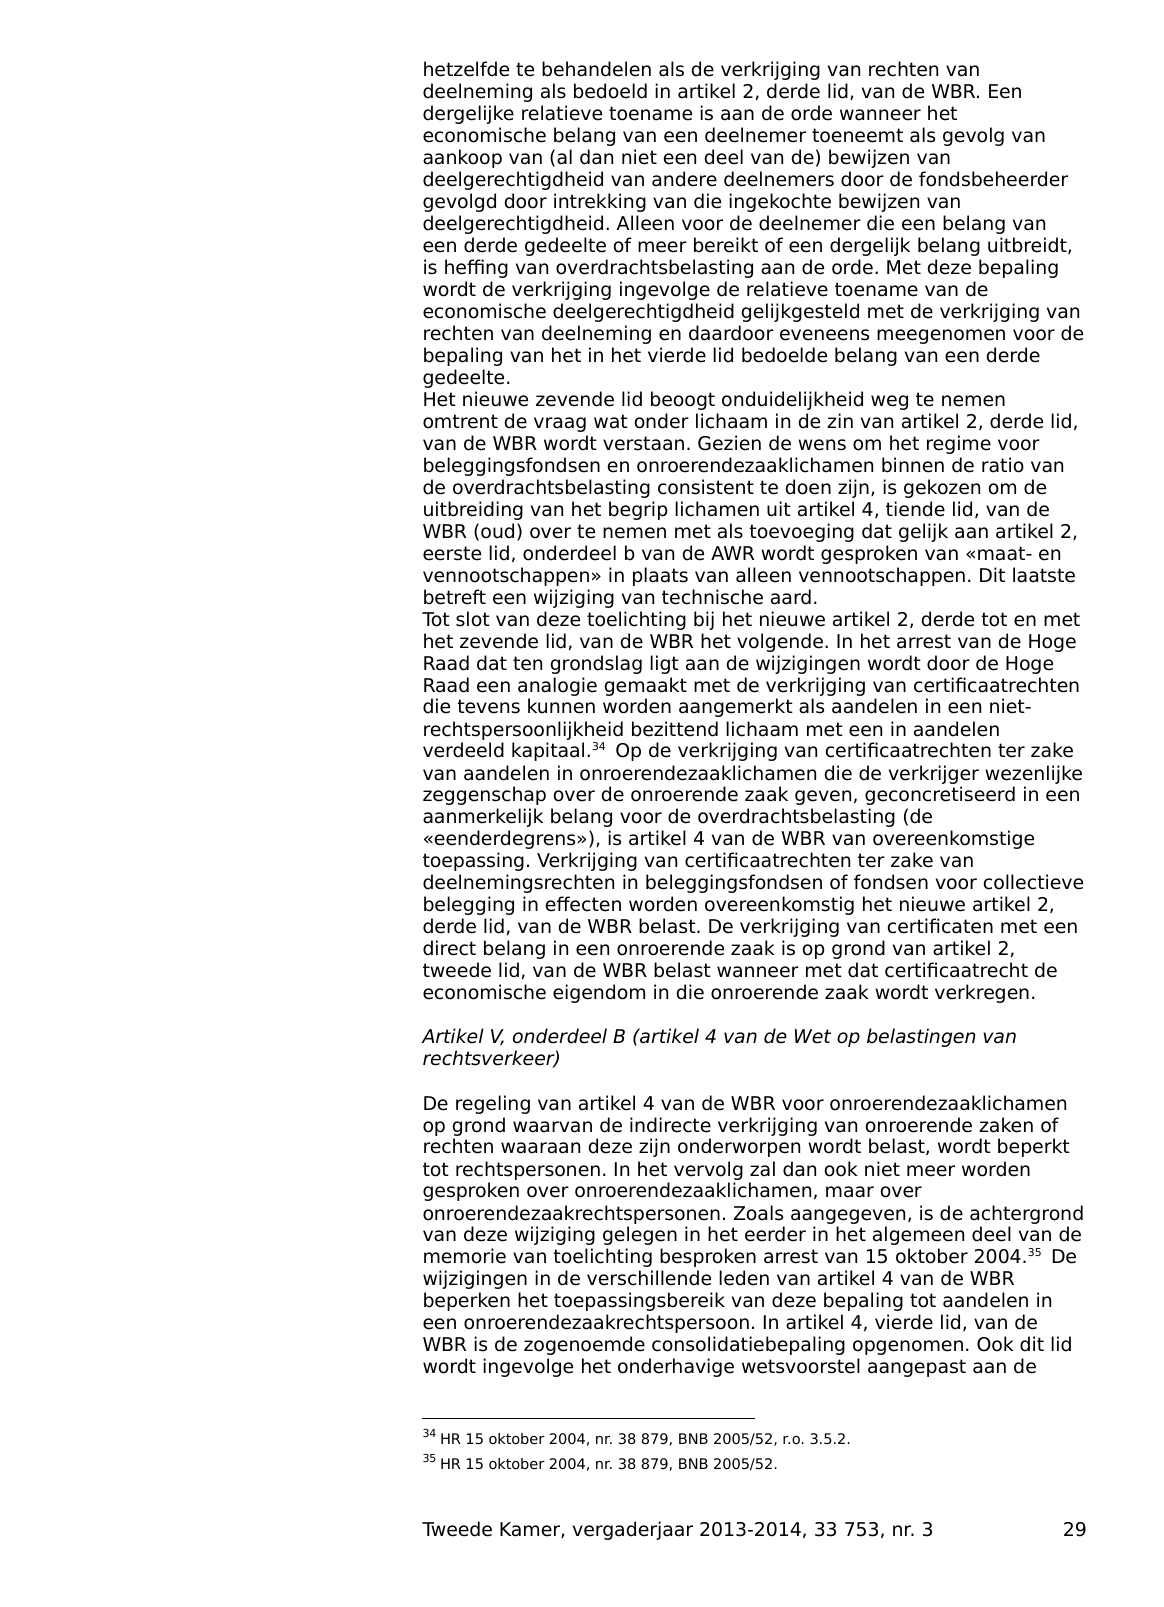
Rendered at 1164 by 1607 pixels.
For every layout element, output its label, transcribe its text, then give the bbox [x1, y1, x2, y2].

text HR 15 oktober 2004, nr. 38 879, BNB 2005/52, r.o. 3.5.2. [422, 1427, 1087, 1449]
text Het nieuwe zevende lid beoogt onduidelijkheid weg te nemen omtrent de vraag wat onder lichaam in de zin van artikel 2, derde lid, van de WBR wordt verstaan. Gezien de wens om het regime voor beleggingsfondsen en onroerendezaaklichamen binnen de ratio van de overdrachtsbelasting consistent te doen zijn, is gekozen om de uitbreiding van het begrip lichamen uit artikel 4, tiende lid, van de WBR (oud) over te nemen met als toevoeging dat gelijk aan artikel 2, eerste lid, onderdeel b van de AWR wordt gesproken van «maat- en vennootschappen» in plaats van alleen vennootschappen. Dit laatste betreft een wijziging van technische aard. [422, 389, 1087, 608]
text De regeling van artikel 4 van de WBR voor onroerendezaaklichamen op grond waarvan de indirecte verkrijging van onroerende zaken of rechten waaraan deze zijn onderworpen wordt belast, wordt beperkt tot rechtspersonen. In het vervolg zal dan ook niet meer worden gesproken over onroerendezaaklichamen, maar over onroerendezaakrechtspersonen. Zoals aangegeven, is de achtergrond van deze wijziging gelegen in het eerder in het algemeen deel van de memorie van toelichting besproken arrest van 15 oktober 2004. De wijzigingen in de verschillende leden van artikel 4 van de WBR beperken het toepassingsbereik van deze bepaling tot aandelen in een onroerendezaakrechtspersoon. In artikel 4, vierde lid, van de WBR is de zogenoemde consolidatiebepaling opgenomen. Ook dit lid wordt ingevolge het onderhavige wetsvoorstel aangepast aan de [422, 1092, 1087, 1378]
text hetzelfde te behandelen als de verkrijging van rechten van deelneming als bedoeld in artikel 2, derde lid, van de WBR. Een dergelijke relatieve toename is aan de orde wanneer het economische belang van een deelnemer toeneemt als gevolg van aankoop van (al dan niet een deel van de) bewijzen van deelgerechtigdheid van andere deelnemers door de fondsbeheerder gevolgd door intrekking van die ingekochte bewijzen van deelgerechtigdheid. Alleen voor de deelnemer die een belang van een derde gedeelte of meer bereikt of een dergelijk belang uitbreidt, is heffing van overdrachtsbelasting aan de orde. Met deze bepaling wordt de verkrijging ingevolge de relatieve toename van de economische deelgerechtigdheid gelijkgesteld met de verkrijging van rechten van deelneming en daardoor eveneens meegenomen voor de bepaling van het in het vierde lid bedoelde belang van een derde gedeelte. [422, 59, 1087, 389]
subtitle Artikel V, onderdeel B (artikel 4 van de Wet op belastingen van rechtsverkeer) [422, 1026, 1087, 1070]
text Tot slot van deze toelichting bij het nieuwe artikel 2, derde tot en met het zevende lid, van de WBR het volgende. In het arrest van de Hoge Raad dat ten grondslag ligt aan de wijzigingen wordt door de Hoge Raad een analogie gemaakt met de verkrijging van certificaatrechten die tevens kunnen worden aangemerkt als aandelen in een niet-rechtspersoonlijkheid bezittend lichaam met een in aandelen verdeeld kapitaal. Op de verkrijging van certificaatrechten ter zake van aandelen in onroerendezaaklichamen die de verkrijger wezenlijke zeggenschap over de onroerende zaak geven, geconcretiseerd in een aanmerkelijk belang voor de overdrachtsbelasting (de «eenderdegrens»), is artikel 4 van de WBR van overeenkomstige toepassing. Verkrijging van certificaatrechten ter zake van deelnemingsrechten in beleggingsfondsen of fondsen voor collectieve belegging in effecten worden overeenkomstig het nieuwe artikel 2, derde lid, van de WBR belast. De verkrijging van certificaten met een direct belang in een onroerende zaak is op grond van artikel 2, tweede lid, van de WBR belast wanneer met dat certificaatrecht de economische eigendom in die onroerende zaak wordt verkregen. [422, 608, 1087, 1004]
text HR 15 oktober 2004, nr. 38 879, BNB 2005/52. [422, 1452, 1087, 1474]
